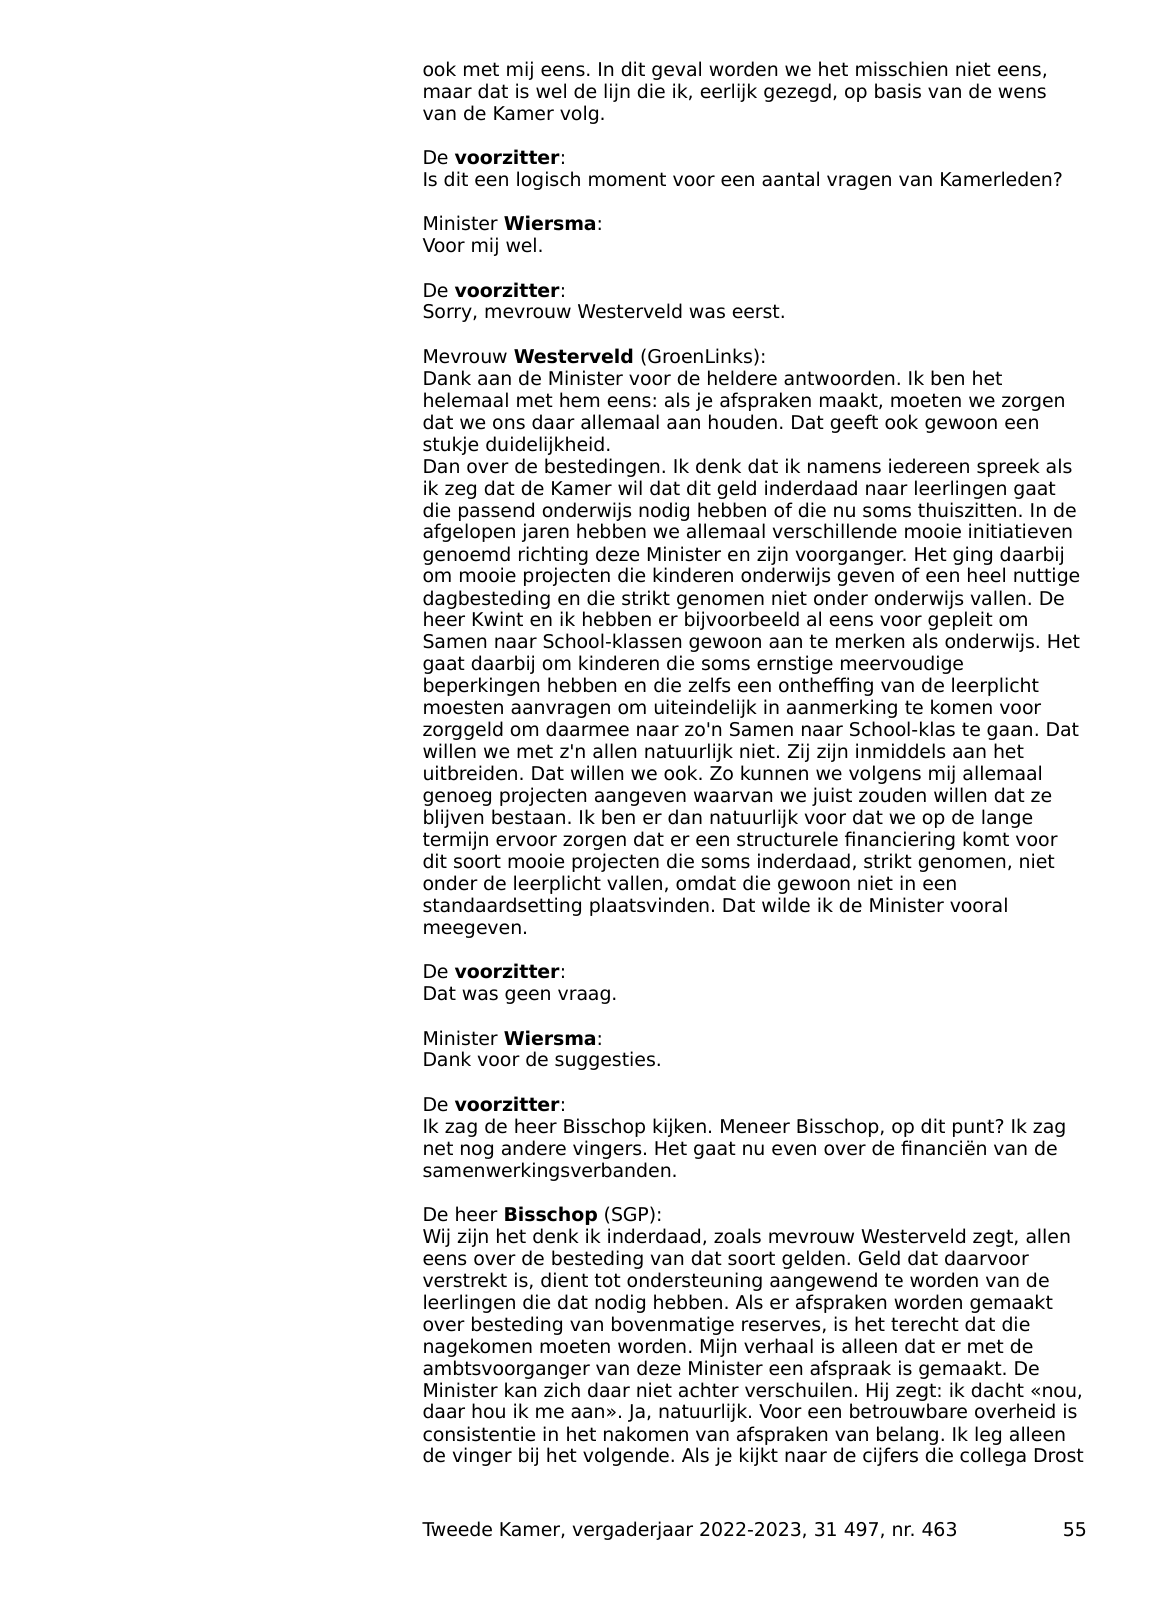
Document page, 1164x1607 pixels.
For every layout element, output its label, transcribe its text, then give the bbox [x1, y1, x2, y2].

text Minister Wiersma: [422, 213, 1087, 235]
text Wij zijn het denk ik inderdaad, zoals mevrouw Westerveld zegt, allen eens over de besteding van dat soort gelden. Geld dat daarvoor verstrekt is, dient tot ondersteuning aangewend te worden van de leerlingen die dat nodig hebben. Als er afspraken worden gemaakt over besteding van bovenmatige reserves, is het terecht dat die nagekomen moeten worden. Mijn verhaal is alleen dat er met de ambtsvoorganger van deze Minister een afspraak is gemaakt. De Minister kan zich daar niet achter verschuilen. Hij zegt: ik dacht «nou, daar hou ik me aan». Ja, natuurlijk. Voor een betrouwbare overheid is consistentie in het nakomen van afspraken van belang. Ik leg alleen de vinger bij het volgende. Als je kijkt naar de cijfers die collega Drost [422, 1226, 1087, 1467]
text De voorzitter: [422, 279, 1087, 301]
text Sorry, mevrouw Westerveld was eerst. [422, 301, 1087, 323]
text Ik zag de heer Bisschop kijken. Meneer Bisschop, op dit punt? Ik zag net nog andere vingers. Het gaat nu even over de financiën van de samenwerkingsverbanden. [422, 1116, 1087, 1181]
text Mevrouw Westerveld (GroenLinks): [422, 346, 1087, 368]
text De voorzitter: [422, 1093, 1087, 1116]
text Dan over de bestedingen. Ik denk dat ik namens iedereen spreek als ik zeg dat de Kamer wil dat dit geld inderdaad naar leerlingen gaat die passend onderwijs nodig hebben of die nu soms thuiszitten. In de afgelopen jaren hebben we allemaal verschillende mooie initiatieven genoemd richting deze Minister en zijn voorganger. Het ging daarbij om mooie projecten die kinderen onderwijs geven of een heel nuttige dagbesteding en die strikt genomen niet onder onderwijs vallen. De heer Kwint en ik hebben er bijvoorbeeld al eens voor gepleit om Samen naar School-klassen gewoon aan te merken als onderwijs. Het gaat daarbij om kinderen die soms ernstige meervoudige beperkingen hebben en die zelfs een ontheffing van de leerplicht moesten aanvragen om uiteindelijk in aanmerking te komen voor zorggeld om daarmee naar zo'n Samen naar School-klas te gaan. Dat willen we met z'n allen natuurlijk niet. Zij zijn inmiddels aan het uitbreiden. Dat willen we ook. Zo kunnen we volgens mij allemaal genoeg projecten aangeven waarvan we juist zouden willen dat ze blijven bestaan. Ik ben er dan natuurlijk voor dat we op de lange termijn ervoor zorgen dat er een structurele financiering komt voor dit soort mooie projecten die soms inderdaad, strikt genomen, niet onder de leerplicht vallen, omdat die gewoon niet in een standaardsetting plaatsvinden. Dat wilde ik de Minister vooral meegeven. [422, 456, 1087, 939]
text Is dit een logisch moment voor een aantal vragen van Kamerleden? [422, 169, 1087, 191]
text ook met mij eens. In dit geval worden we het misschien niet eens, maar dat is wel de lijn die ik, eerlijk gezegd, op basis van de wens van de Kamer volg. [422, 59, 1087, 125]
text De heer Bisschop (SGP): [422, 1204, 1087, 1226]
text De voorzitter: [422, 147, 1087, 169]
text Minister Wiersma: [422, 1027, 1087, 1049]
text De voorzitter: [422, 961, 1087, 983]
text Dat was geen vraag. [422, 983, 1087, 1005]
text Dank voor de suggesties. [422, 1049, 1087, 1071]
text Voor mij wel. [422, 235, 1087, 257]
text Dank aan de Minister voor de heldere antwoorden. Ik ben het helemaal met hem eens: als je afspraken maakt, moeten we zorgen dat we ons daar allemaal aan houden. Dat geeft ook gewoon een stukje duidelijkheid. [422, 368, 1087, 456]
